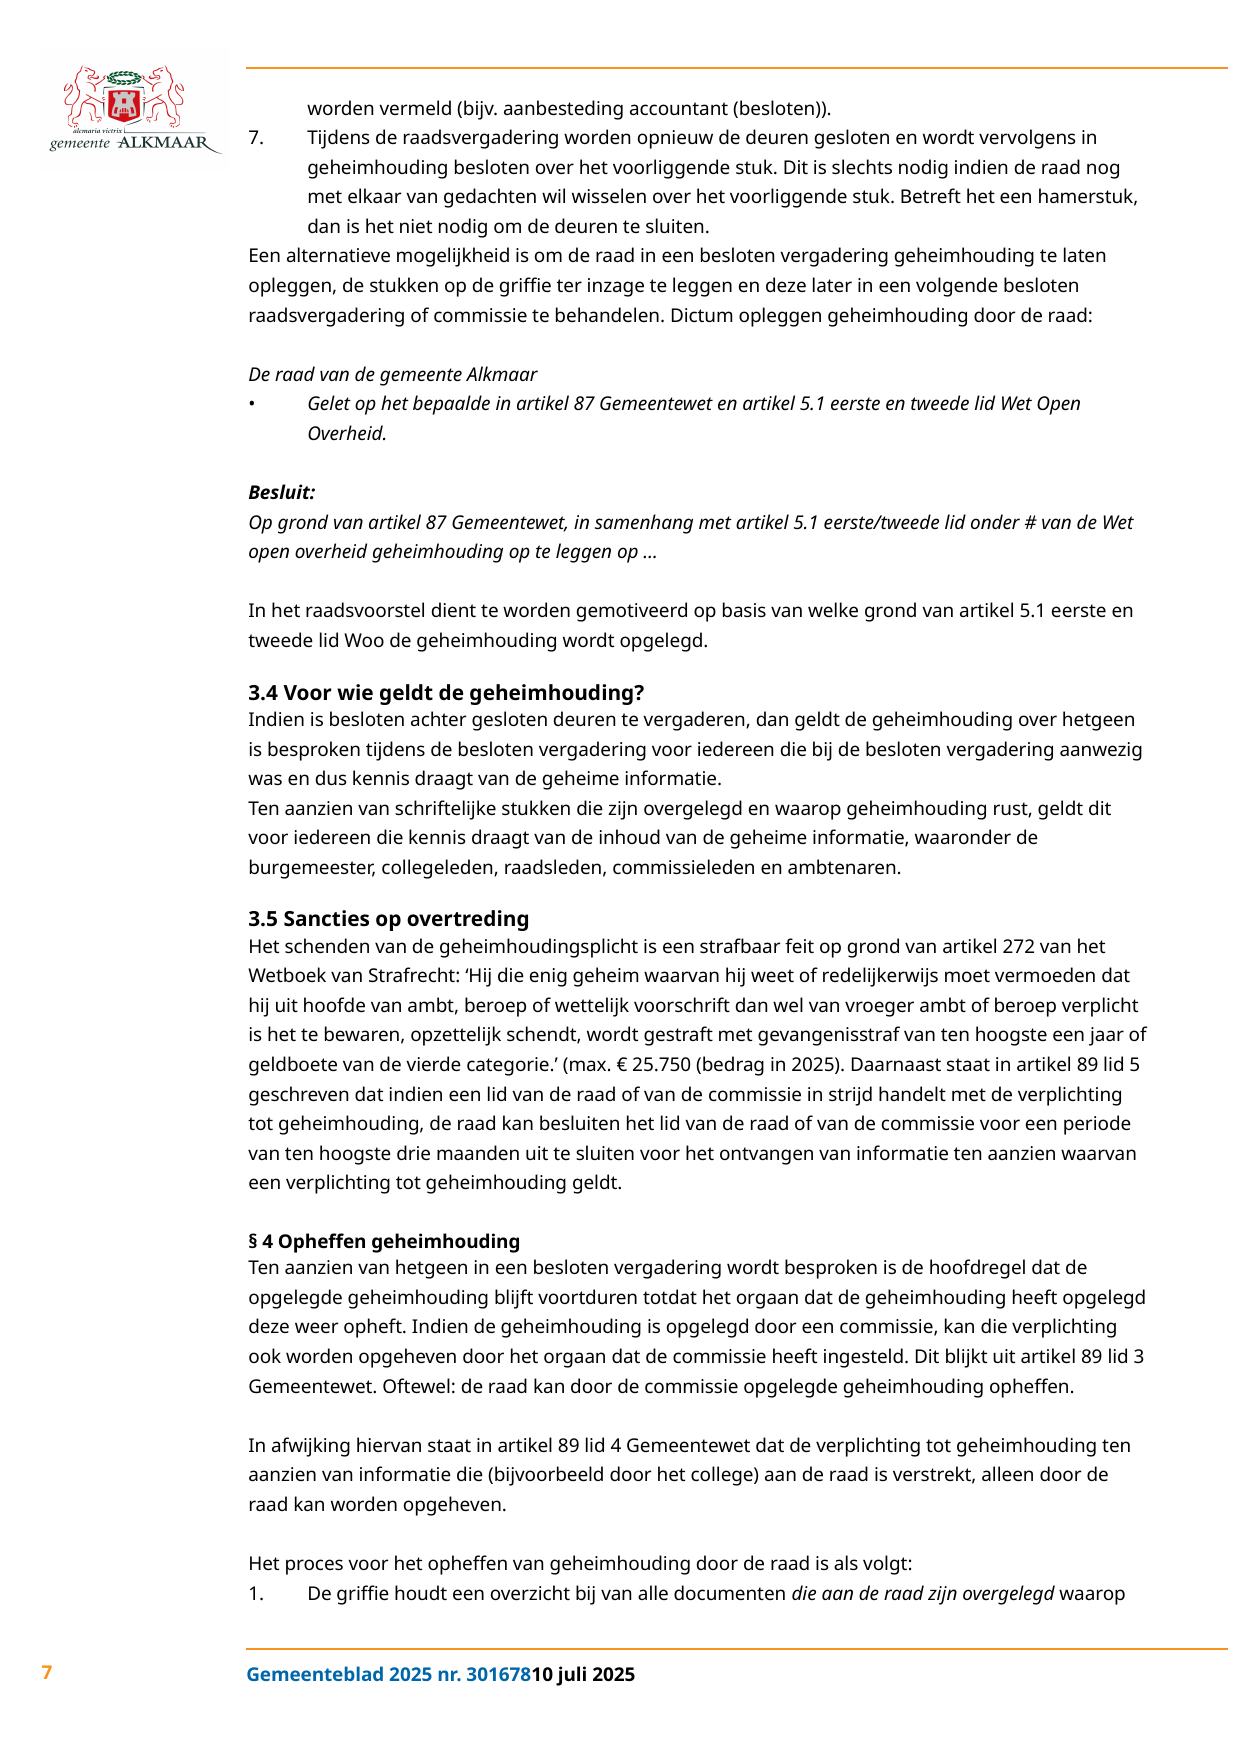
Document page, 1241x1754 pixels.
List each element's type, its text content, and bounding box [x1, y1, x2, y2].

text Ten aanzien van schriftelijke stukken die zijn overgelegd en waarop geheimhouding rust, geldt dit voor iedereen die kennis draagt van de inhoud van de geheime informatie, waaronder de burgemeester, collegeleden, raadsleden, commissieleden en ambtenaren. [248, 795, 1152, 880]
text 3.4 Voor wie geldt de geheimhouding? [248, 678, 1152, 706]
text Op grond van artikel 87 Gemeentewet, in samenhang met artikel 5.1 eerste/tweede lid onder # van de Wet open overheid geheimhouding op te leggen op … [248, 509, 1152, 564]
list worden vermeld (bijv. aanbesteding accountant (besloten)). [248, 95, 1152, 121]
text Het proces voor het opheffen van geheimhouding door de raad is als volgt: [248, 1550, 1152, 1576]
text 3.5 Sancties op overtreding [248, 904, 1152, 933]
text De raad van de gemeente Alkmaar [248, 361, 1152, 387]
text Een alternatieve mogelijkheid is om de raad in een besloten vergadering geheimhouding te laten opleggen, de stukken op de griffie ter inzage te leggen en deze later in een volgende besloten raadsvergadering of commissie te behandelen. Dictum opleggen geheimhouding door de raad: [248, 243, 1152, 328]
text Besluit: [248, 479, 1152, 505]
list De griffie houdt een overzicht bij van alle documenten die aan de raad zijn overgelegd waarop [248, 1580, 1152, 1606]
text Het schenden van de geheimhoudingsplicht is een strafbaar feit op grond van artikel 272 van het Wetboek van Strafrecht: ‘Hij die enig geheim waarvan hij weet of redelijkerwijs moet vermoeden dat hij uit hoofde van ambt, beroep of wettelijk voorschrift dan wel van vroeger ambt of beroep verplicht is het te bewaren, opzettelijk schendt, wordt gestraft met gevangenisstraf van ten hoogste een jaar of geldboete van de vierde categorie.’ (max. € 25.750 (bedrag in 2025). Daarnaast staat in artikel 89 lid 5 geschreven dat indien een lid van de raad of van de commissie in strijd handelt met de verplichting tot geheimhouding, de raad kan besluiten het lid van de raad of van de commissie voor een periode van ten hoogste drie maanden uit te sluiten voor het ontvangen van informatie ten aanzien waarvan een verplichting tot geheimhouding geldt. [248, 933, 1152, 1195]
text In afwijking hiervan staat in artikel 89 lid 4 Gemeentewet dat de verplichting tot geheimhouding ten aanzien van informatie die (bijvoorbeeld door het college) aan de raad is verstrekt, alleen door de raad kan worden opgeheven. [248, 1432, 1152, 1517]
list Tijdens de raadsvergadering worden opnieuw de deuren gesloten en wordt vervolgens in geheimhouding besloten over het voorliggende stuk. Dit is slechts nodig indien de raad nog met elkaar van gedachten wil wisselen over het voorliggende stuk. Betreft het een hamerstuk, dan is het niet nodig om de deuren te sluiten. [248, 124, 1152, 239]
text Ten aanzien van hetgeen in een besloten vergadering wordt besproken is de hoofdregel dat de opgelegde geheimhouding blijft voortduren totdat het orgaan dat de geheimhouding heeft opgelegd deze weer opheft. Indien de geheimhouding is opgelegd door een commissie, kan die verplichting ook worden opgeheven door het orgaan dat de commissie heeft ingesteld. Dit blijkt uit artikel 89 lid 3 Gemeentewet. Oftewel: de raad kan door de commissie opgelegde geheimhouding opheffen. [248, 1254, 1152, 1398]
text In het raadsvoorstel dient te worden gemotiveerd op basis van welke grond van artikel 5.1 eerste en tweede lid Woo de geheimhouding wordt opgelegd. [248, 598, 1152, 653]
list Gelet op het bepaalde in artikel 87 Gemeentewet en artikel 5.1 eerste en tweede lid Wet Open Overheid. [248, 391, 1152, 446]
picture [41, 47, 231, 172]
text Indien is besloten achter gesloten deuren te vergaderen, dan geldt de geheimhouding over hetgeen is besproken tijdens de besloten vergadering voor iedereen die bij de besloten vergadering aanwezig was en dus kennis draagt van de geheime informatie. [248, 706, 1152, 791]
text § 4 Opheffen geheimhouding [248, 1229, 1152, 1254]
